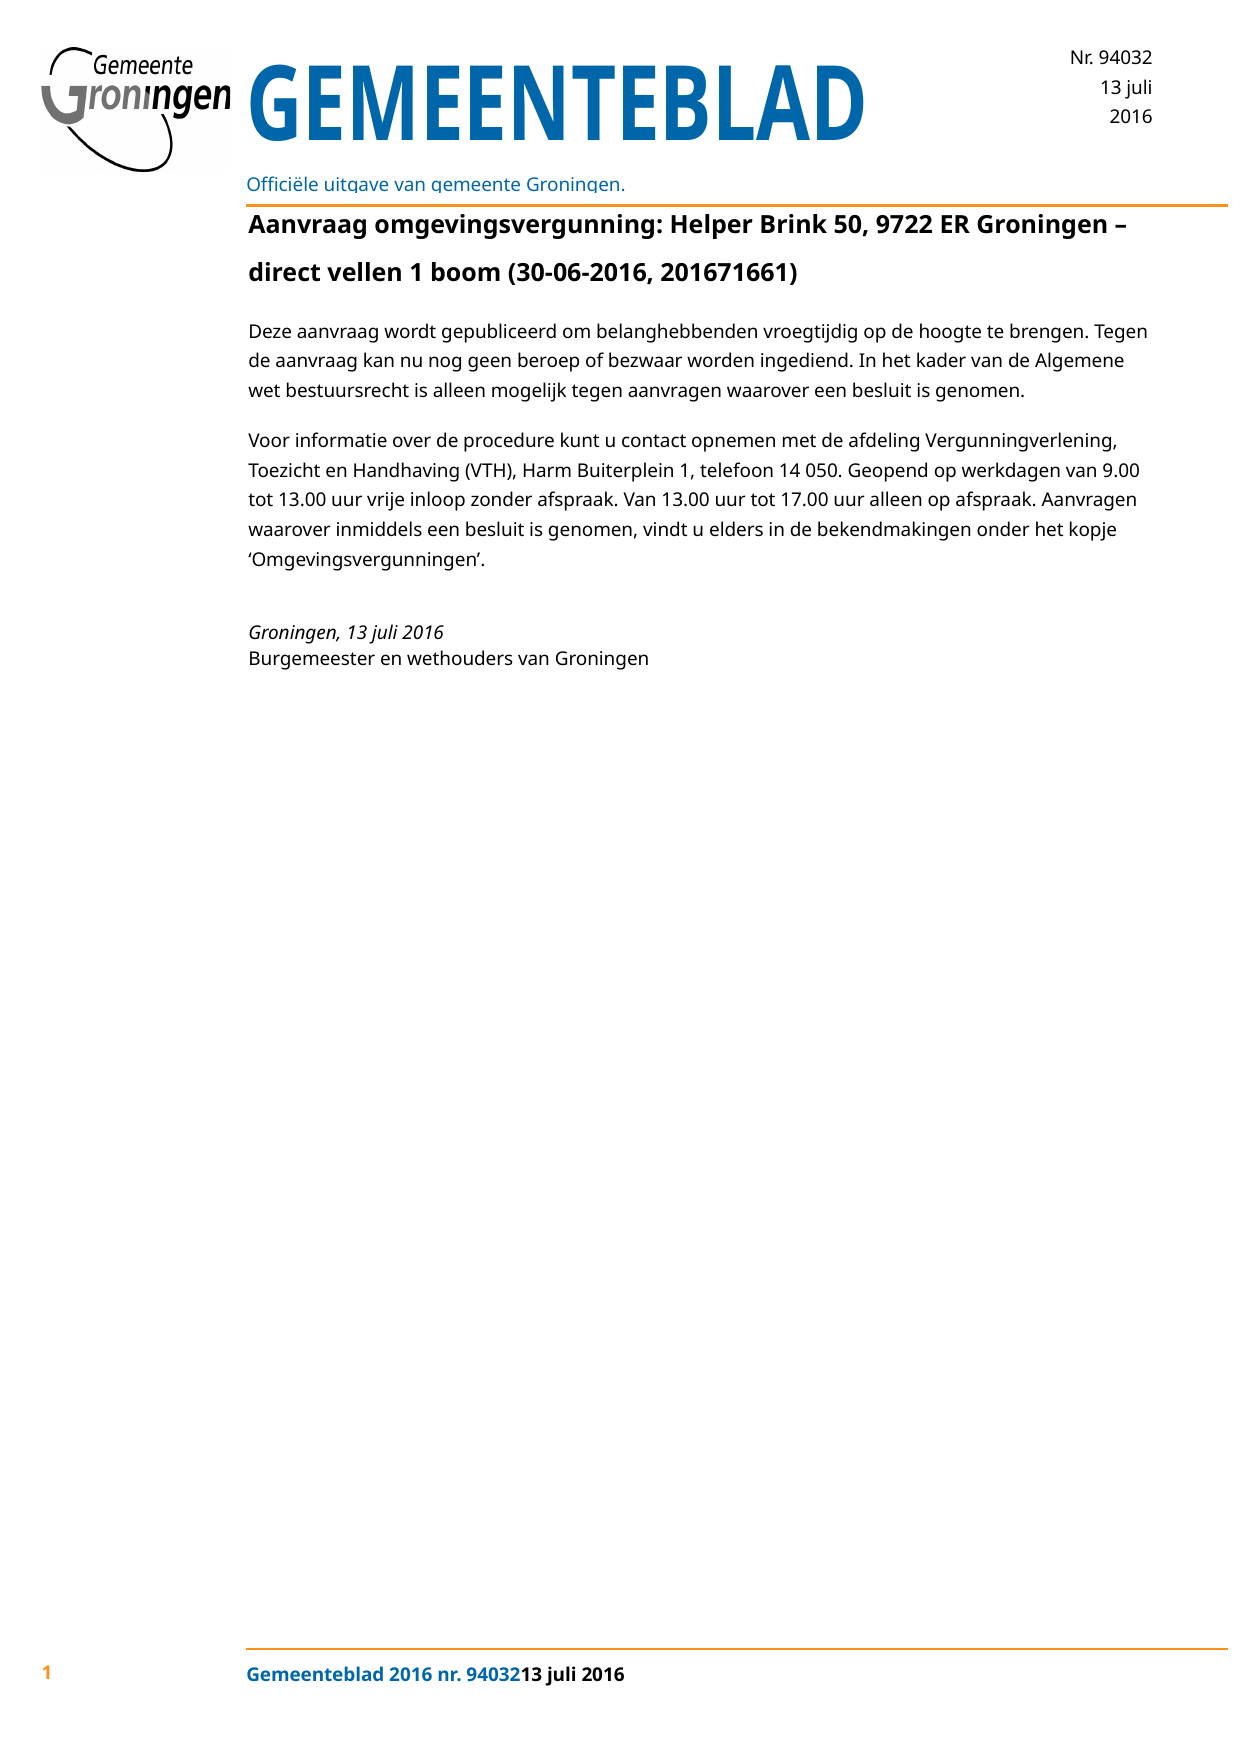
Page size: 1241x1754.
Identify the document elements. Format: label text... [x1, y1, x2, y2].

text Aanvraag omgevingsvergunning: Helper Brink 50, 9722 ER Groningen – direct vellen 1 boom (30-06-2016, 201671661) [248, 207, 1152, 288]
picture [41, 47, 231, 172]
text Voor informatie over de procedure kunt u contact opnemen met de afdeling Vergunningverlening, Toezicht en Handhaving (VTH), Harm Buiterplein 1, telefoon 14 050. Geopend op werkdagen van 9.00 tot 13.00 uur vrije inloop zonder afspraak. Van 13.00 uur tot 17.00 uur alleen op afspraak. Aanvragen waarover inmiddels een besluit is genomen, vindt u elders in de bekendmakingen onder het kopje ‘Omgevingsvergunningen’. [248, 427, 1152, 572]
text Burgemeester en wethouders van Groningen [248, 645, 1152, 671]
text Deze aanvraag wordt gepubliceerd om belanghebbenden vroegtijdig op de hoogte te brengen. Tegen de aanvraag kan nu nog geen beroep of bezwaar worden ingediend. In het kader van de Algemene wet bestuursrecht is alleen mogelijk tegen aanvragen waarover een besluit is genomen. [248, 318, 1152, 403]
text Groningen, 13 juli 2016 [248, 619, 1152, 645]
